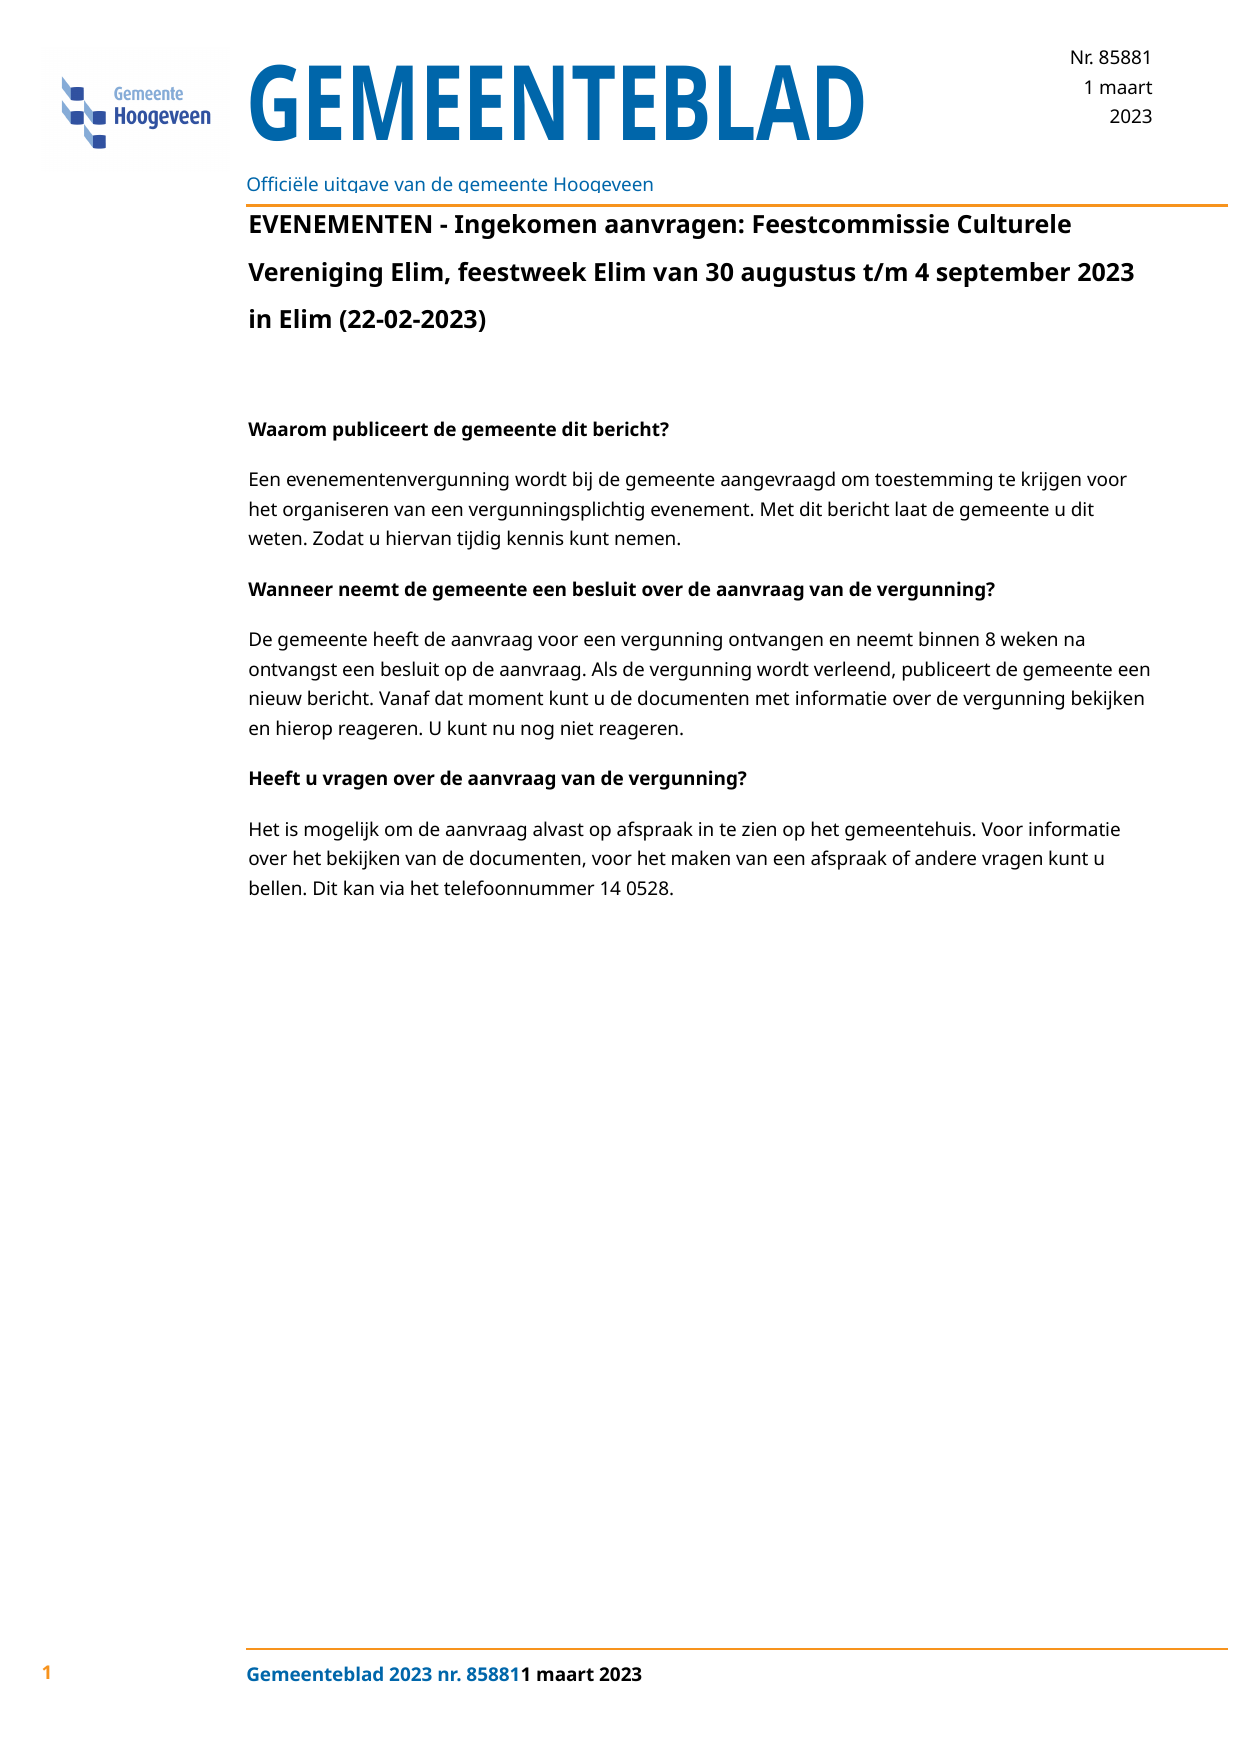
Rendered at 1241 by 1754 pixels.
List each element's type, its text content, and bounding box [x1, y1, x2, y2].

text Wanneer neemt de gemeente een besluit over de aanvraag van de vergunning? [248, 576, 1152, 602]
text Het is mogelijk om de aanvraag alvast op afspraak in te zien op het gemeentehuis. Voor informatie over het bekijken van de documenten, voor het maken van een afspraak of andere vragen kunt u bellen. Dit kan via het telefoonnummer 14 0528. [248, 816, 1152, 901]
text Heeft u vragen over de aanvraag van de vergunning? [248, 766, 1152, 791]
text EVENEMENTEN - Ingekomen aanvragen: Feestcommissie Culturele Vereniging Elim, feestweek Elim van 30 augustus t/m 4 september 2023 in Elim (22-02-2023) [248, 207, 1152, 336]
text Een evenementenvergunning wordt bij de gemeente aangevraagd om toestemming te krijgen voor het organiseren van een vergunningsplichtig evenement. Met dit bericht laat de gemeente u dit weten. Zodat u hiervan tijdig kennis kunt nemen. [248, 466, 1152, 551]
text Waarom publiceert de gemeente dit bericht? [248, 416, 1152, 442]
picture [41, 47, 231, 172]
text De gemeente heeft de aanvraag voor een vergunning ontvangen en neemt binnen 8 weken na ontvangst een besluit op de aanvraag. Als de vergunning wordt verleend, publiceert de gemeente een nieuw bericht. Vanaf dat moment kunt u de documenten met informatie over de vergunning bekijken en hierop reageren. U kunt nu nog niet reageren. [248, 626, 1152, 741]
